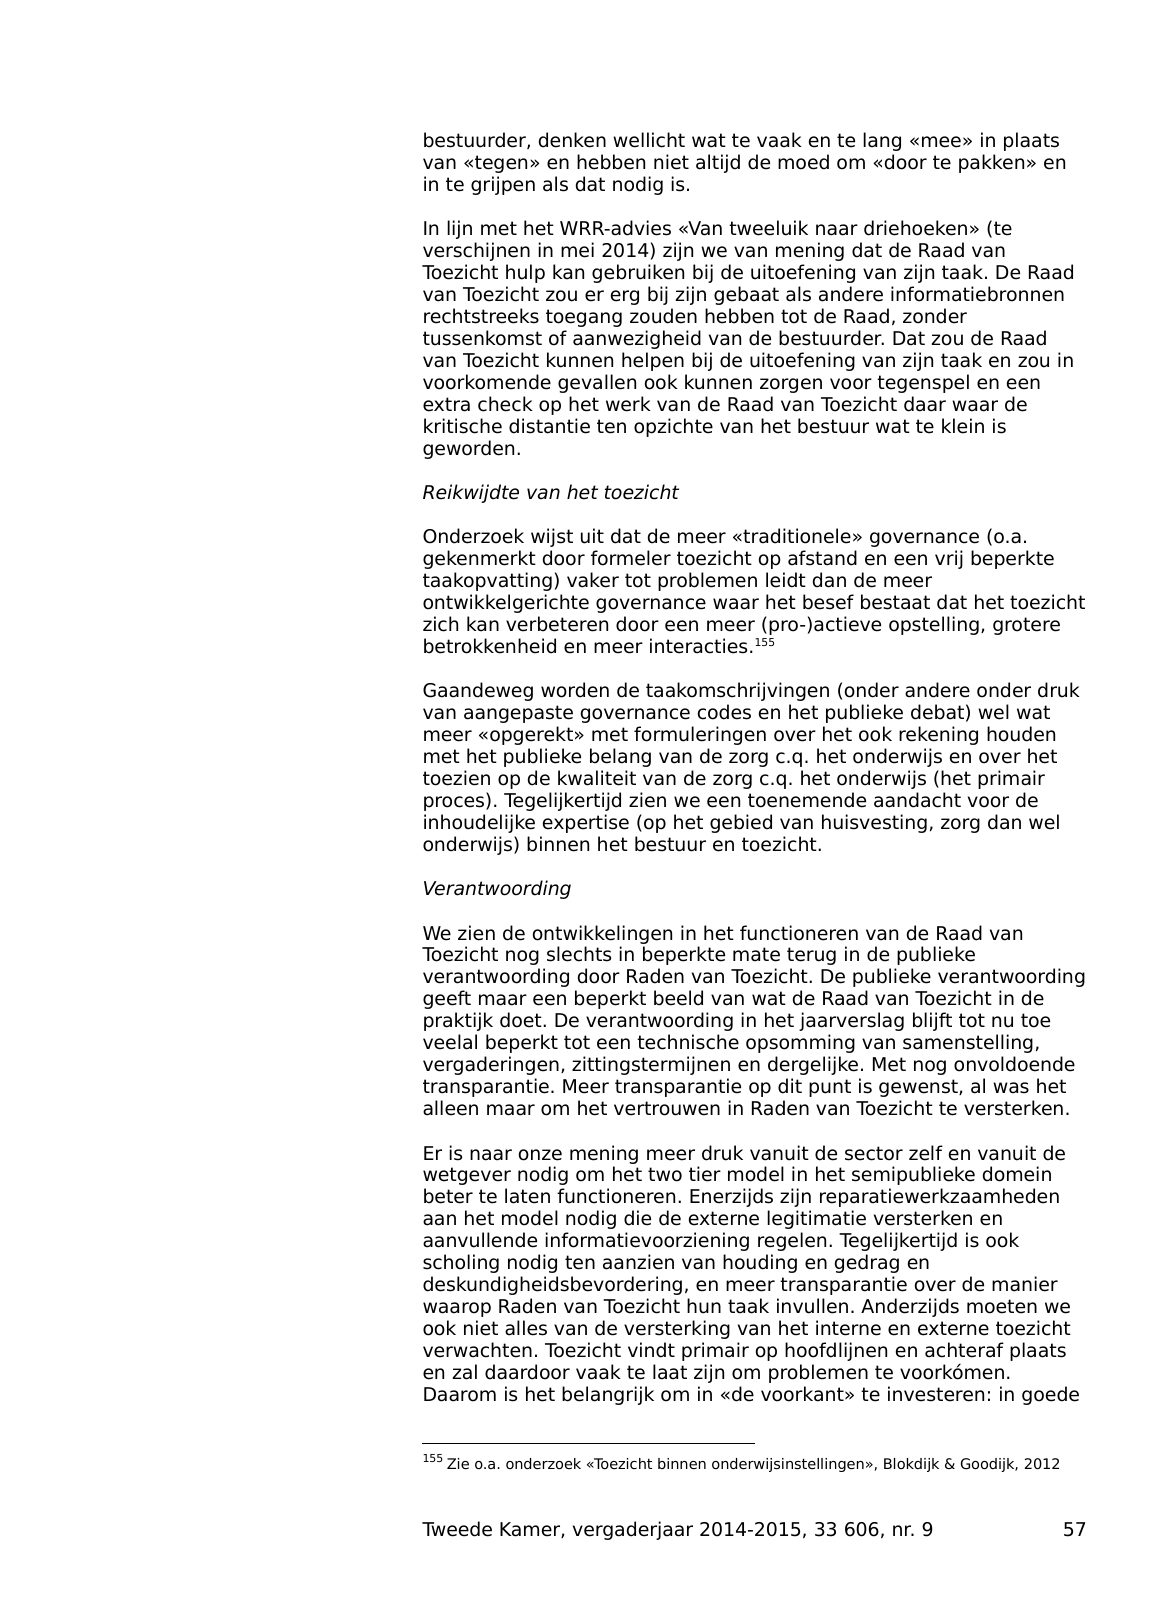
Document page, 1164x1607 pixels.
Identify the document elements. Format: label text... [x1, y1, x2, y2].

subtitle Reikwijdte van het toezicht [422, 482, 1087, 504]
text bestuurder, denken wellicht wat te vaak en te lang «mee» in plaats van «tegen» en hebben niet altijd de moed om «door te pakken» en in te grijpen als dat nodig is. [422, 130, 1087, 196]
text Er is naar onze mening meer druk vanuit de sector zelf en vanuit de wetgever nodig om het two tier model in het semipublieke domein beter te laten functioneren. Enerzijds zijn reparatiewerkzaamheden aan het model nodig die de externe legitimatie versterken en aanvullende informatievoorziening regelen. Tegelijkertijd is ook scholing nodig ten aanzien van houding en gedrag en deskundigheidsbevordering, en meer transparantie over de manier waarop Raden van Toezicht hun taak invullen. Anderzijds moeten we ook niet alles van de versterking van het interne en externe toezicht verwachten. Toezicht vindt primair op hoofdlijnen en achteraf plaats en zal daardoor vaak te laat zijn om problemen te voorkómen. Daarom is het belangrijk om in «de voorkant» te investeren: in goede [422, 1142, 1087, 1406]
text Zie o.a. onderzoek «Toezicht binnen onderwijsinstellingen», Blokdijk & Goodijk, 2012 [422, 1452, 1087, 1474]
subtitle Verantwoording [422, 878, 1087, 900]
text Gaandeweg worden de taakomschrijvingen (onder andere onder druk van aangepaste governance codes en het publieke debat) wel wat meer «opgerekt» met formuleringen over het ook rekening houden met het publieke belang van de zorg c.q. het onderwijs en over het toezien op de kwaliteit van de zorg c.q. het onderwijs (het primair proces). Tegelijkertijd zien we een toenemende aandacht voor de inhoudelijke expertise (op het gebied van huisvesting, zorg dan wel onderwijs) binnen het bestuur en toezicht. [422, 680, 1087, 856]
text Onderzoek wijst uit dat de meer «traditionele» governance (o.a. gekenmerkt door formeler toezicht op afstand en een vrij beperkte taakopvatting) vaker tot problemen leidt dan de meer ontwikkelgerichte governance waar het besef bestaat dat het toezicht zich kan verbeteren door een meer (pro-)actieve opstelling, grotere betrokkenheid en meer interacties. [422, 526, 1087, 658]
text In lijn met het WRR-advies «Van tweeluik naar driehoeken» (te verschijnen in mei 2014) zijn we van mening dat de Raad van Toezicht hulp kan gebruiken bij de uitoefening van zijn taak. De Raad van Toezicht zou er erg bij zijn gebaat als andere informatiebronnen rechtstreeks toegang zouden hebben tot de Raad, zonder tussenkomst of aanwezigheid van de bestuurder. Dat zou de Raad van Toezicht kunnen helpen bij de uitoefening van zijn taak en zou in voorkomende gevallen ook kunnen zorgen voor tegenspel en een extra check op het werk van de Raad van Toezicht daar waar de kritische distantie ten opzichte van het bestuur wat te klein is geworden. [422, 218, 1087, 460]
text We zien de ontwikkelingen in het functioneren van de Raad van Toezicht nog slechts in beperkte mate terug in de publieke verantwoording door Raden van Toezicht. De publieke verantwoording geeft maar een beperkt beeld van wat de Raad van Toezicht in de praktijk doet. De verantwoording in het jaarverslag blijft tot nu toe veelal beperkt tot een technische opsomming van samenstelling, vergaderingen, zittingstermijnen en dergelijke. Met nog onvoldoende transparantie. Meer transparantie op dit punt is gewenst, al was het alleen maar om het vertrouwen in Raden van Toezicht te versterken. [422, 922, 1087, 1120]
